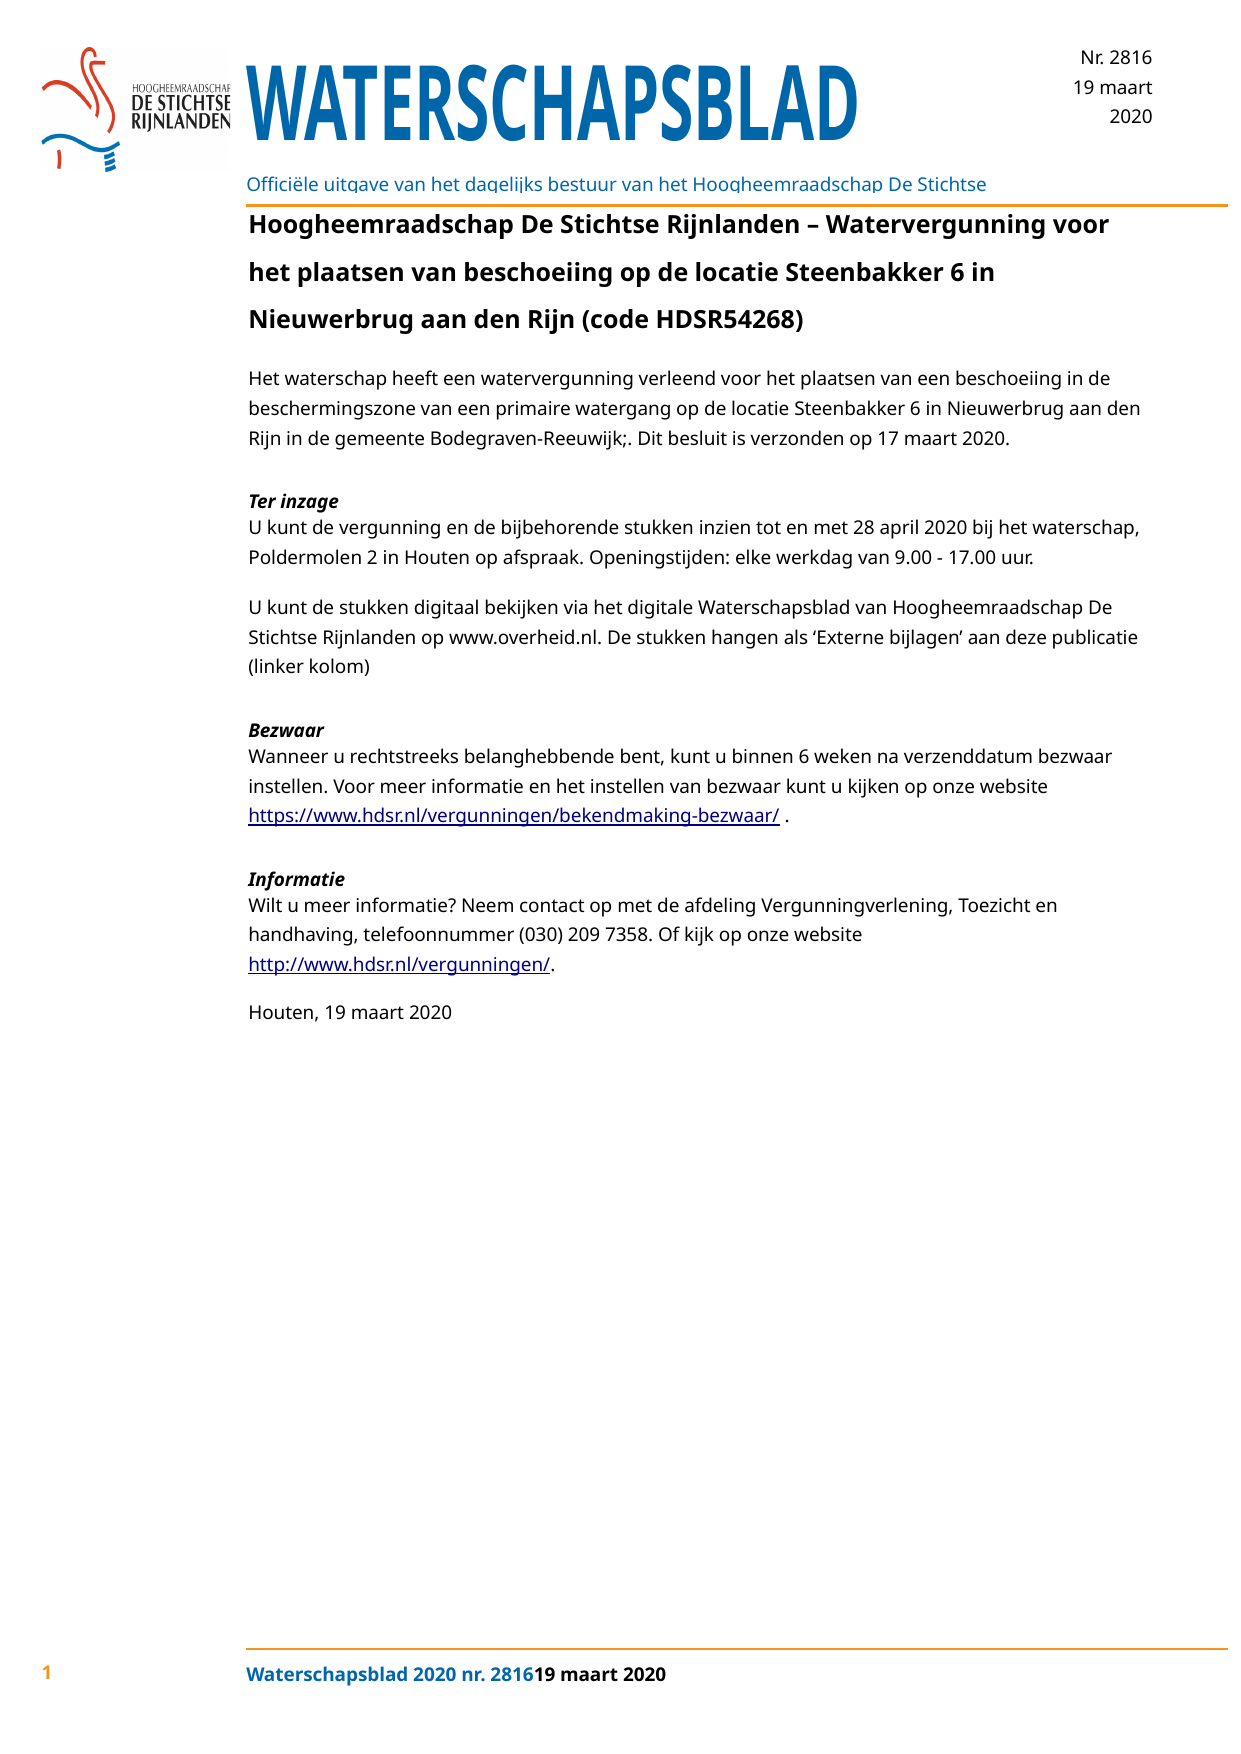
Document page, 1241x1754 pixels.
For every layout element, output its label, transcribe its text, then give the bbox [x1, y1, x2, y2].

picture [41, 47, 231, 172]
text Het waterschap heeft een watervergunning verleend voor het plaatsen van een beschoeiing in de beschermingszone van een primaire watergang op de locatie Steenbakker 6 in Nieuwerbrug aan den Rijn in de gemeente Bodegraven-Reeuwijk;. Dit besluit is verzonden op 17 maart 2020. [248, 366, 1152, 450]
text Hoogheemraadschap De Stichtse Rijnlanden – Watervergunning voor het plaatsen van beschoeiing op de locatie Steenbakker 6 in Nieuwerbrug aan den Rijn (code HDSR54268) [248, 207, 1152, 336]
text Bezwaar [248, 717, 1152, 743]
text U kunt de stukken digitaal bekijken via het digitale Waterschapsblad van Hoogheemraadschap De Stichtse Rijnlanden op www.overheid.nl. De stukken hangen als ‘Externe bijlagen’ aan deze publicatie (linker kolom) [248, 594, 1152, 679]
text U kunt de vergunning en de bijbehorende stukken inzien tot en met 28 april 2020 bij het waterschap, Poldermolen 2 in Houten op afspraak. Openingstijden: elke werkdag van 9.00 - 17.00 uur. [248, 514, 1152, 570]
text Wilt u meer informatie? Neem contact op met de afdeling Vergunningverlening, Toezicht en handhaving, telefoonnummer (030) 209 7358. Of kijk op onze website http://www.hdsr.nl/vergunningen/. [248, 892, 1152, 977]
text Wanneer u rechtstreeks belanghebbende bent, kunt u binnen 6 weken na verzenddatum bezwaar instellen. Voor meer informatie en het instellen van bezwaar kunt u kijken op onze website https://www.hdsr.nl/vergunningen/bekendmaking-bezwaar/ . [248, 743, 1152, 828]
text Houten, 19 maart 2020 [248, 999, 1152, 1025]
text Informatie [248, 866, 1152, 892]
text Ter inzage [248, 489, 1152, 514]
